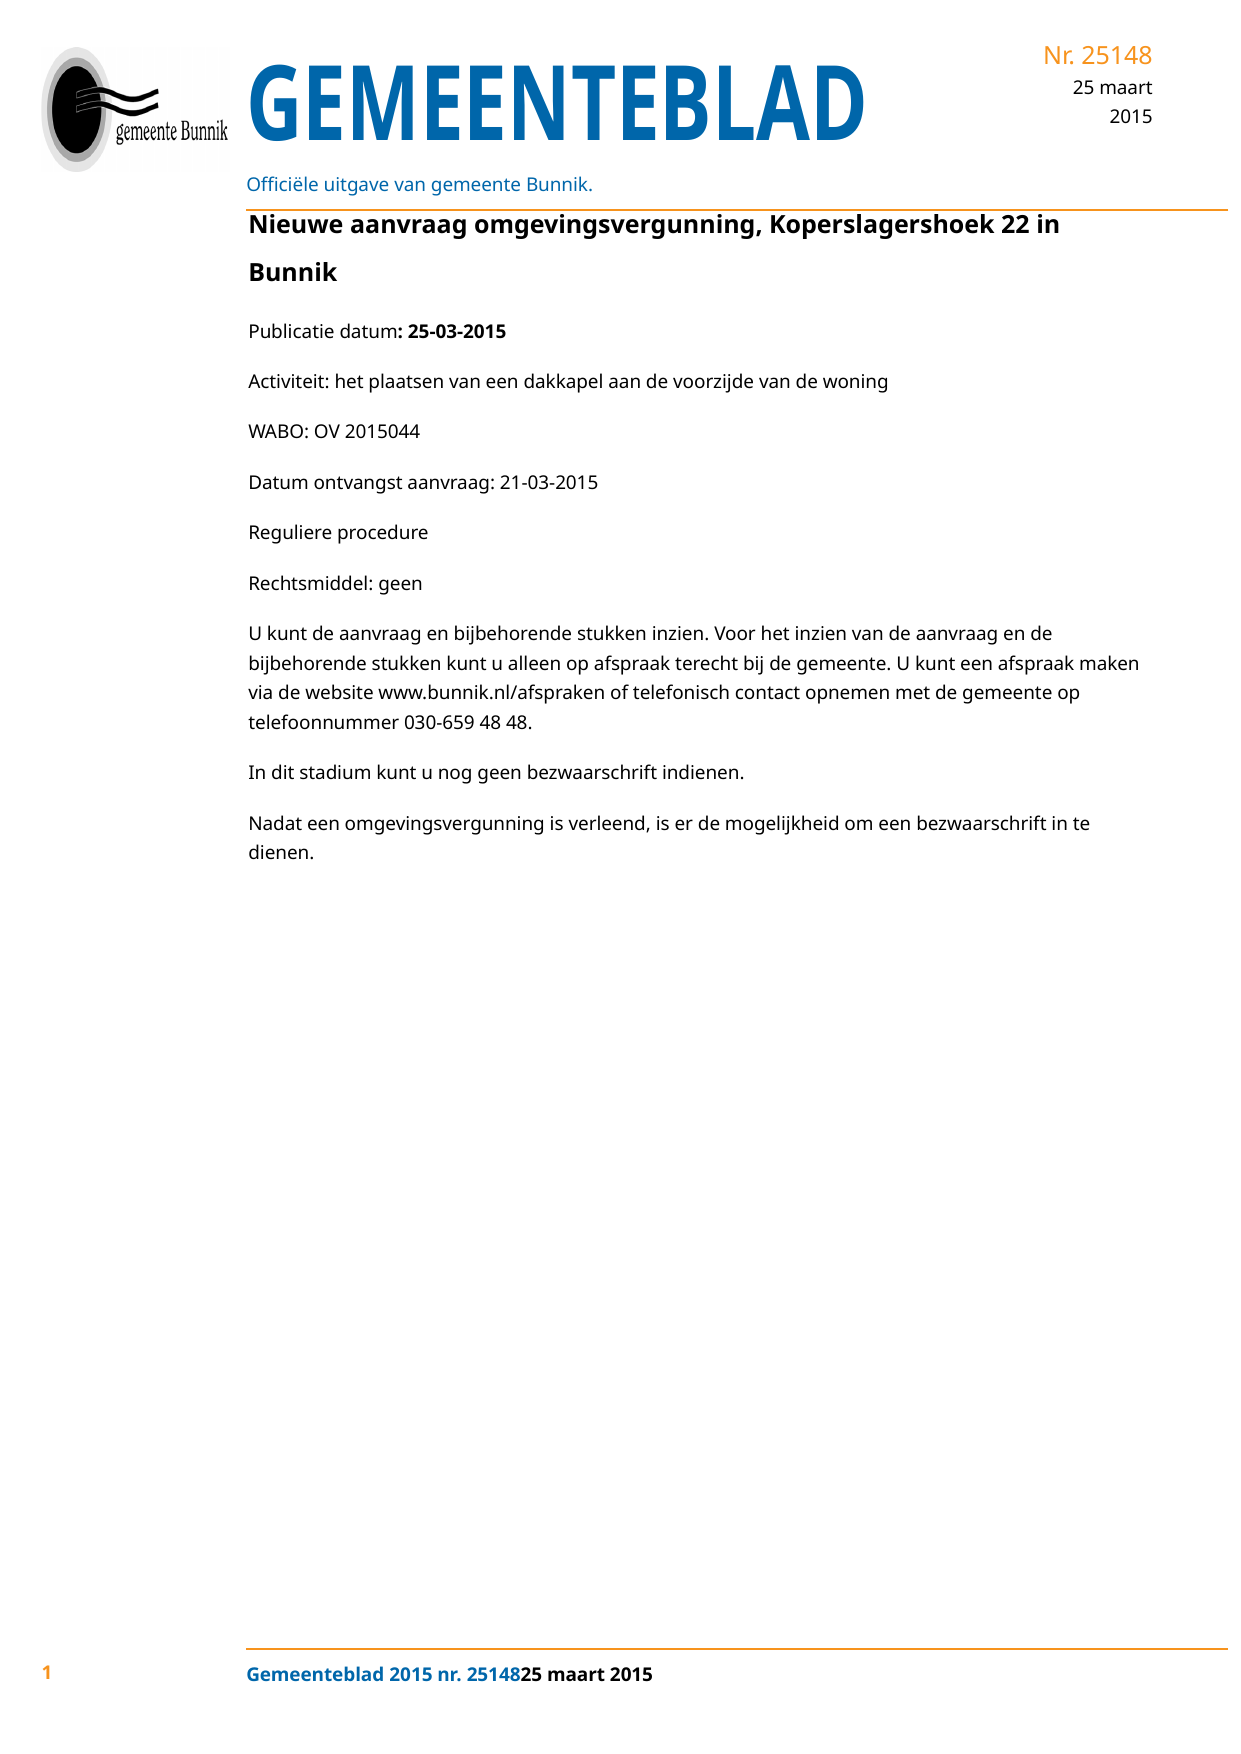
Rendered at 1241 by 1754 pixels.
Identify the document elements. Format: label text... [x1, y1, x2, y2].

text Rechtsmiddel: geen [248, 570, 1152, 596]
text Datum ontvangst aanvraag: 21-03-2015 [248, 469, 1152, 495]
text Publicatie datum: 25-03-2015 [248, 318, 1152, 344]
text Nieuwe aanvraag omgevingsvergunning, Koperslagershoek 22 in Bunnik [248, 211, 1152, 288]
text Reguliere procedure [248, 519, 1152, 545]
text Nadat een omgevingsvergunning is verleend, is er de mogelijkheid om een bezwaarschrift in te dienen. [248, 810, 1152, 865]
text WABO: OV 2015044 [248, 419, 1152, 444]
text In dit stadium kunt u nog geen bezwaarschrift indienen. [248, 759, 1152, 785]
text Activiteit: het plaatsen van een dakkapel aan de voorzijde van de woning [248, 368, 1152, 394]
text U kunt de aanvraag en bijbehorende stukken inzien. Voor het inzien van de aanvraag en de bijbehorende stukken kunt u alleen op afspraak terecht bij de gemeente. U kunt een afspraak maken via de website www.bunnik.nl/afspraken of telefonisch contact opnemen met de gemeente op telefoonnummer 030-659 48 48. [248, 620, 1152, 735]
picture [41, 47, 231, 172]
